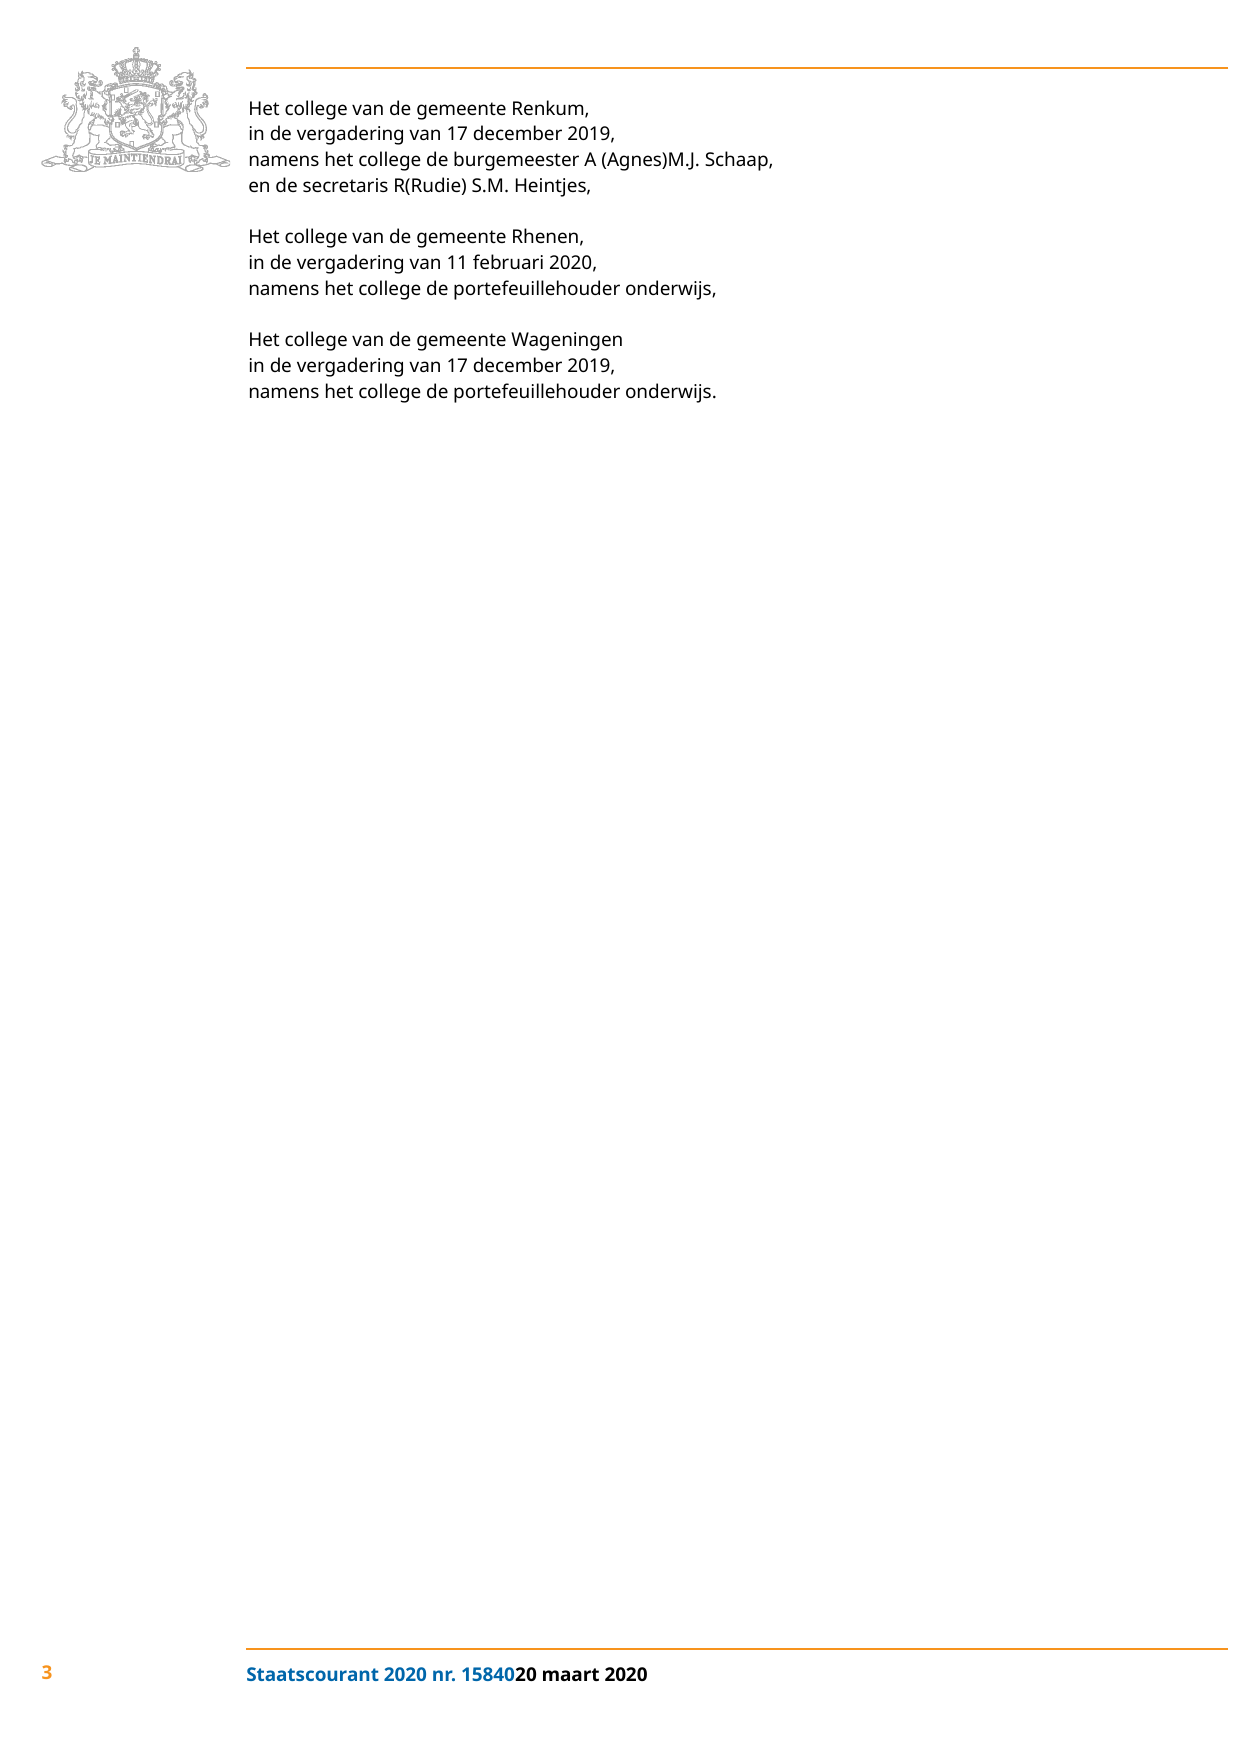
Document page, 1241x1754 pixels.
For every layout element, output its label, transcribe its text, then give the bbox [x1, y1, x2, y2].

text in de vergadering van 17 december 2019, [248, 352, 1152, 378]
text namens het college de portefeuillehouder onderwijs. [248, 378, 1152, 403]
text namens het college de portefeuillehouder onderwijs, [248, 275, 1152, 301]
text namens het college de burgemeester A (Agnes)M.J. Schaap, [248, 146, 1152, 172]
text in de vergadering van 17 december 2019, [248, 121, 1152, 146]
text en de secretaris R(Rudie) S.M. Heintjes, [248, 172, 1152, 198]
text Het college van de gemeente Wageningen [248, 326, 1152, 352]
picture [41, 47, 231, 172]
text Het college van de gemeente Renkum, [248, 95, 1152, 121]
text Het college van de gemeente Rhenen, [248, 223, 1152, 249]
text in de vergadering van 11 februari 2020, [248, 249, 1152, 275]
